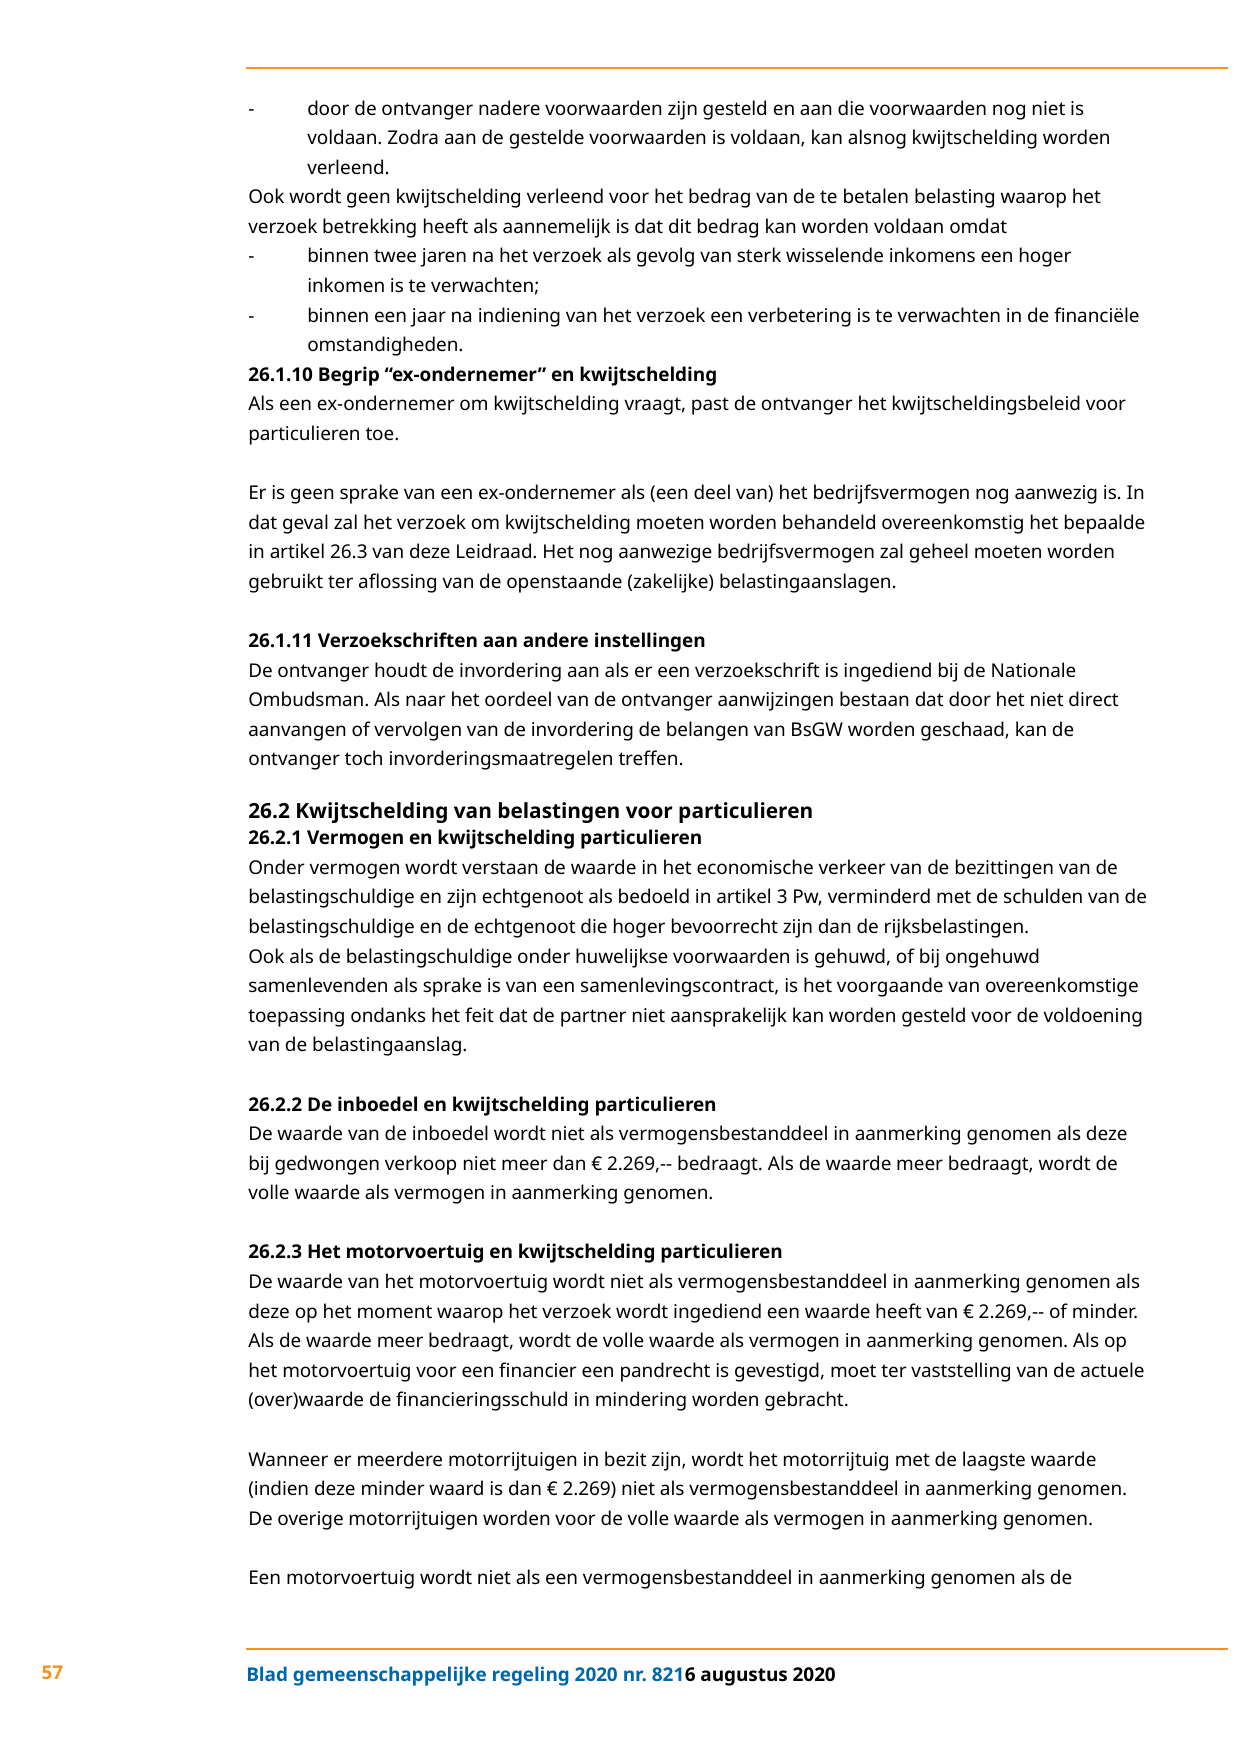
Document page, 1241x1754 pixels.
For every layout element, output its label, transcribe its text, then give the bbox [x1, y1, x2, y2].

text 26.2.1 Vermogen en kwijtschelding particulieren [248, 824, 1152, 850]
text Wanneer er meerdere motorrijtuigen in bezit zijn, wordt het motorrijtuig met de laagste waarde (indien deze minder waard is dan € 2.269) niet als vermogensbestanddeel in aanmerking genomen. De overige motorrijtuigen worden voor de volle waarde als vermogen in aanmerking genomen. [248, 1446, 1152, 1531]
text De ontvanger houdt de invordering aan als er een verzoekschrift is ingediend bij de Nationale Ombudsman. Als naar het oordeel van de ontvanger aanwijzingen bestaan dat door het niet direct aanvangen of vervolgen van de invordering de belangen van BsGW worden geschaad, kan de ontvanger toch invorderingsmaatregelen treffen. [248, 657, 1152, 771]
text De waarde van de inboedel wordt niet als vermogensbestanddeel in aanmerking genomen als deze bij gedwongen verkoop niet meer dan € 2.269,-- bedraagt. Als de waarde meer bedraagt, wordt de volle waarde als vermogen in aanmerking genomen. [248, 1120, 1152, 1205]
text Een motorvoertuig wordt niet als een vermogensbestanddeel in aanmerking genomen als de [248, 1564, 1152, 1590]
list door de ontvanger nadere voorwaarden zijn gesteld en aan die voorwaarden nog niet is voldaan. Zodra aan de gestelde voorwaarden is voldaan, kan alsnog kwijtschelding worden verleend. [248, 95, 1152, 180]
text 26.2.2 De inboedel en kwijtschelding particulieren [248, 1091, 1152, 1116]
text 26.1.11 Verzoekschriften aan andere instellingen [248, 627, 1152, 653]
text Ook als de belastingschuldige onder huwelijkse voorwaarden is gehuwd, of bij ongehuwd samenlevenden als sprake is van een samenlevingscontract, is het voorgaande van overeenkomstige toepassing ondanks het feit dat de partner niet aansprakelijk kan worden gesteld voor de voldoening van de belastingaanslag. [248, 943, 1152, 1057]
list binnen twee jaren na het verzoek als gevolg van sterk wisselende inkomens een hoger inkomen is te verwachten; [248, 243, 1152, 298]
text Er is geen sprake van een ex-ondernemer als (een deel van) het bedrijfsvermogen nog aanwezig is. In dat geval zal het verzoek om kwijtschelding moeten worden behandeld overeenkomstig het bepaalde in artikel 26.3 van deze Leidraad. Het nog aanwezige bedrijfsvermogen zal geheel moeten worden gebruikt ter aflossing van de openstaande (zakelijke) belastingaanslagen. [248, 479, 1152, 594]
text Onder vermogen wordt verstaan de waarde in het economische verkeer van de bezittingen van de belastingschuldige en zijn echtgenoot als bedoeld in artikel 3 Pw, verminderd met de schulden van de belastingschuldige en de echtgenoot die hoger bevoorrecht zijn dan de rijksbelastingen. [248, 854, 1152, 939]
picture [41, 47, 231, 172]
text De waarde van het motorvoertuig wordt niet als vermogensbestanddeel in aanmerking genomen als deze op het moment waarop het verzoek wordt ingediend een waarde heeft van € 2.269,-- of minder. Als de waarde meer bedraagt, wordt de volle waarde als vermogen in aanmerking genomen. Als op het motorvoertuig voor een financier een pandrecht is gevestigd, moet ter vaststelling van de actuele (over)waarde de financieringsschuld in mindering worden gebracht. [248, 1268, 1152, 1412]
text 26.2.3 Het motorvoertuig en kwijtschelding particulieren [248, 1239, 1152, 1264]
text Ook wordt geen kwijtschelding verleend voor het bedrag van de te betalen belasting waarop het verzoek betrekking heeft als aannemelijk is dat dit bedrag kan worden voldaan omdat [248, 183, 1152, 239]
text Als een ex-ondernemer om kwijtschelding vraagt, past de ontvanger het kwijtscheldingsbeleid voor particulieren toe. [248, 391, 1152, 446]
text 26.2 Kwijtschelding van belastingen voor particulieren [248, 796, 1152, 824]
list binnen een jaar na indiening van het verzoek een verbetering is te verwachten in de financiële omstandigheden. [248, 302, 1152, 357]
text 26.1.10 Begrip “ex-ondernemer” en kwijtschelding [248, 361, 1152, 387]
